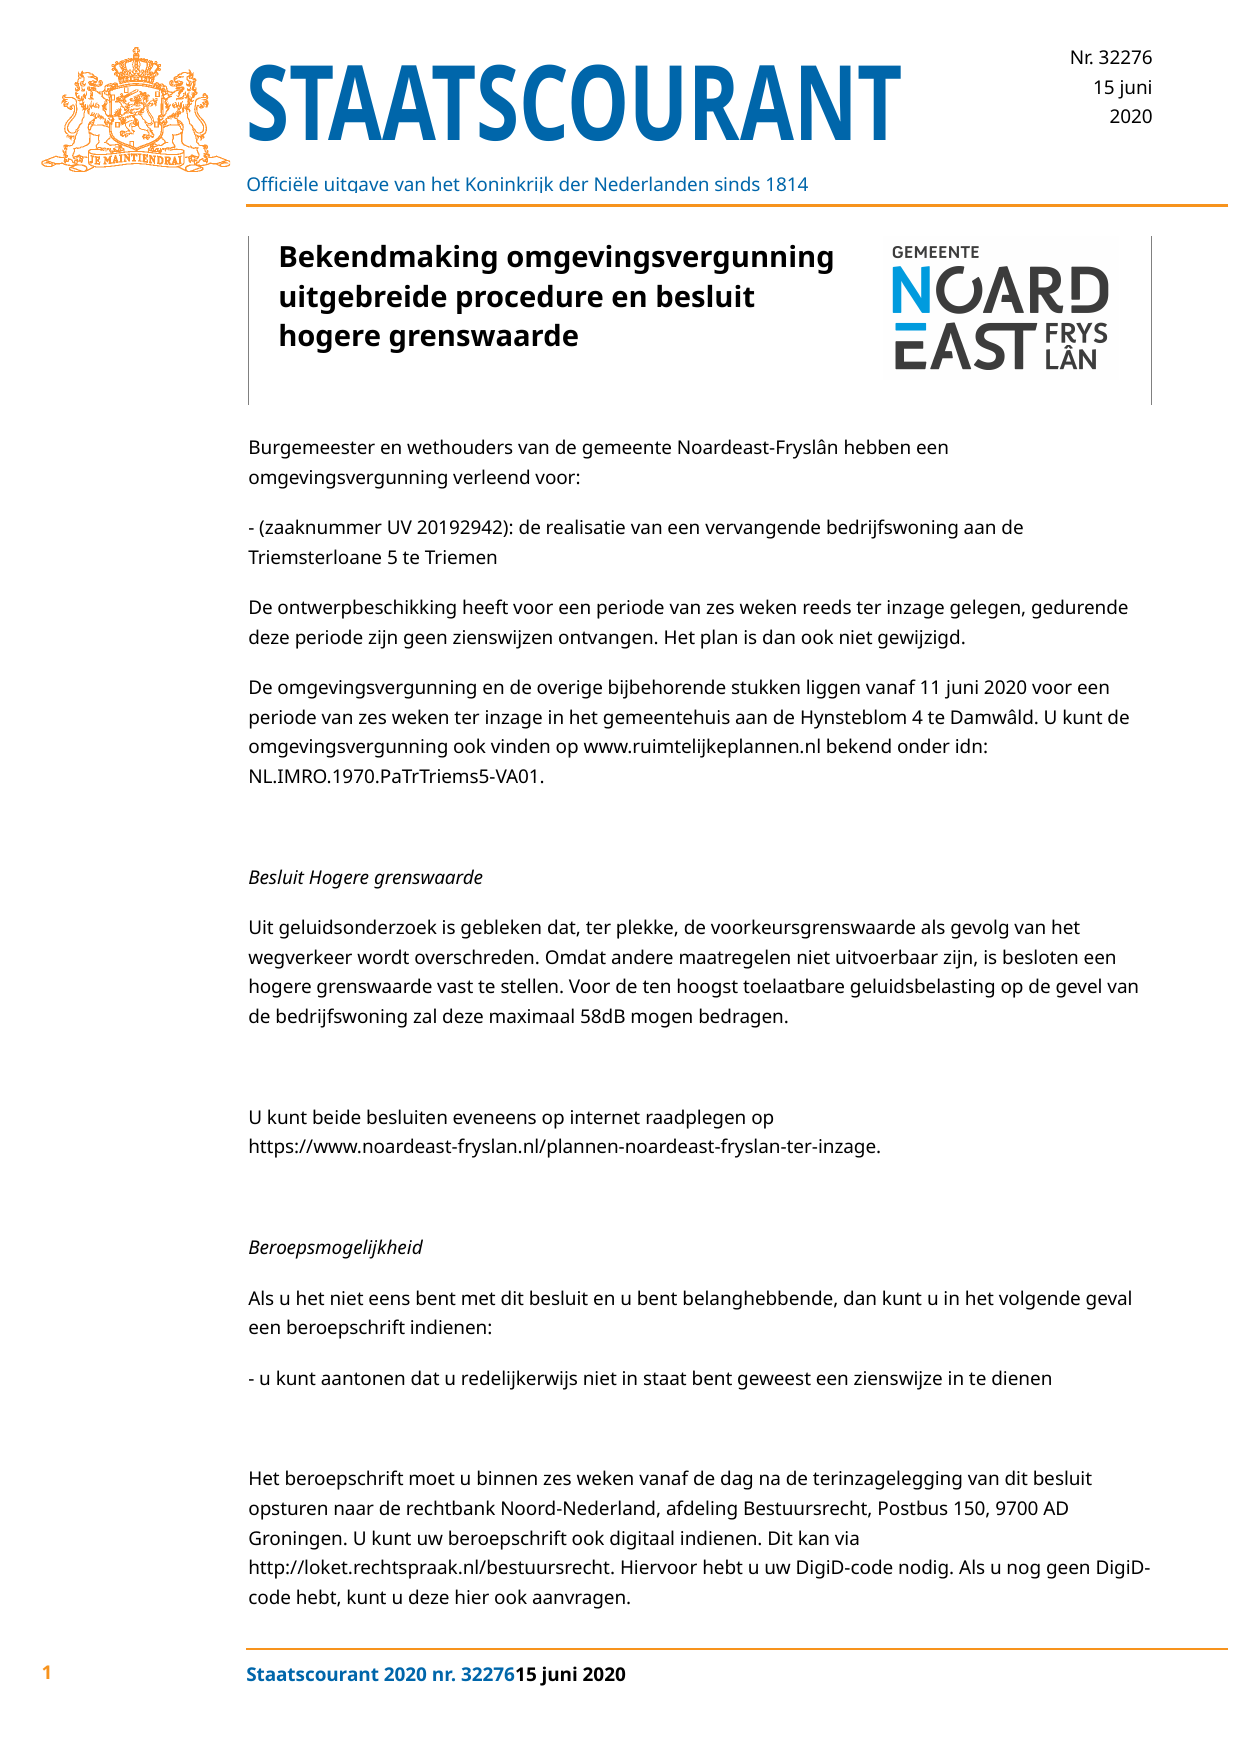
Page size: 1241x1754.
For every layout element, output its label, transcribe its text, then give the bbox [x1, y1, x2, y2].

text Als u het niet eens bent met dit besluit en u bent belanghebbende, dan kunt u in het volgende geval een beroepschrift indienen: [248, 1285, 1152, 1340]
text - u kunt aantonen dat u redelijkerwijs niet in staat bent geweest een zienswijze in te dienen [248, 1365, 1152, 1391]
text Uit geluidsonderzoek is gebleken dat, ter plekke, de voorkeursgrenswaarde als gevolg van het wegverkeer wordt overschreden. Omdat andere maatregelen niet uitvoerbaar zijn, is besloten een hogere grenswaarde vast te stellen. Voor de ten hoogst toelaatbare geluidsbelasting op de gevel van de bedrijfswoning zal deze maximaal 58dB mogen bedragen. [248, 914, 1152, 1029]
text Beroepsmogelijkheid [248, 1234, 1152, 1260]
picture [41, 47, 231, 172]
text U kunt beide besluiten eveneens op internet raadplegen op https://www.noardeast-fryslan.nl/plannen-noardeast-fryslan-ter-inzage. [248, 1104, 1152, 1159]
text Het beroepschrift moet u binnen zes weken vanaf de dag na de terinzagelegging van dit besluit opsturen naar de rechtbank Noord-Nederland, afdeling Bestuursrecht, Postbus 150, 9700 AD Groningen. U kunt uw beroepschrift ook digitaal indienen. Dit kan via http://loket.rechtspraak.nl/bestuursrecht. Hiervoor hebt u uw DigiD-code nodig. Als u nog geen DigiD-code hebt, kunt u deze hier ook aanvragen. [248, 1466, 1152, 1610]
text - (zaaknummer UV 20192942): de realisatie van een vervangende bedrijfswoning aan de Triemsterloane 5 te Triemen [248, 514, 1152, 570]
text De omgevingsvergunning en de overige bijbehorende stukken liggen vanaf 11 juni 2020 voor een periode van zes weken ter inzage in het gemeentehuis aan de Hynsteblom 4 te Damwâld. U kunt de omgevingsvergunning ook vinden op www.ruimtelijkeplannen.nl bekend onder idn: NL.IMRO.1970.PaTrTriems5-VA01. [248, 674, 1152, 789]
table_header Bekendmaking omgevingsvergunning uitgebreide procedure en besluit hogere grenswaarde [249, 236, 850, 405]
text De ontwerpbeschikking heeft voor een periode van zes weken reeds ter inzage gelegen, gedurende deze periode zijn geen zienswijzen ontvangen. Het plan is dan ook niet gewijzigd. [248, 594, 1152, 650]
table_header [850, 236, 1151, 405]
text Besluit Hogere grenswaarde [248, 864, 1152, 890]
picture [882, 236, 1119, 380]
text Burgemeester en wethouders van de gemeente Noardeast-Fryslân hebben een omgevingsvergunning verleend voor: [248, 434, 1152, 490]
